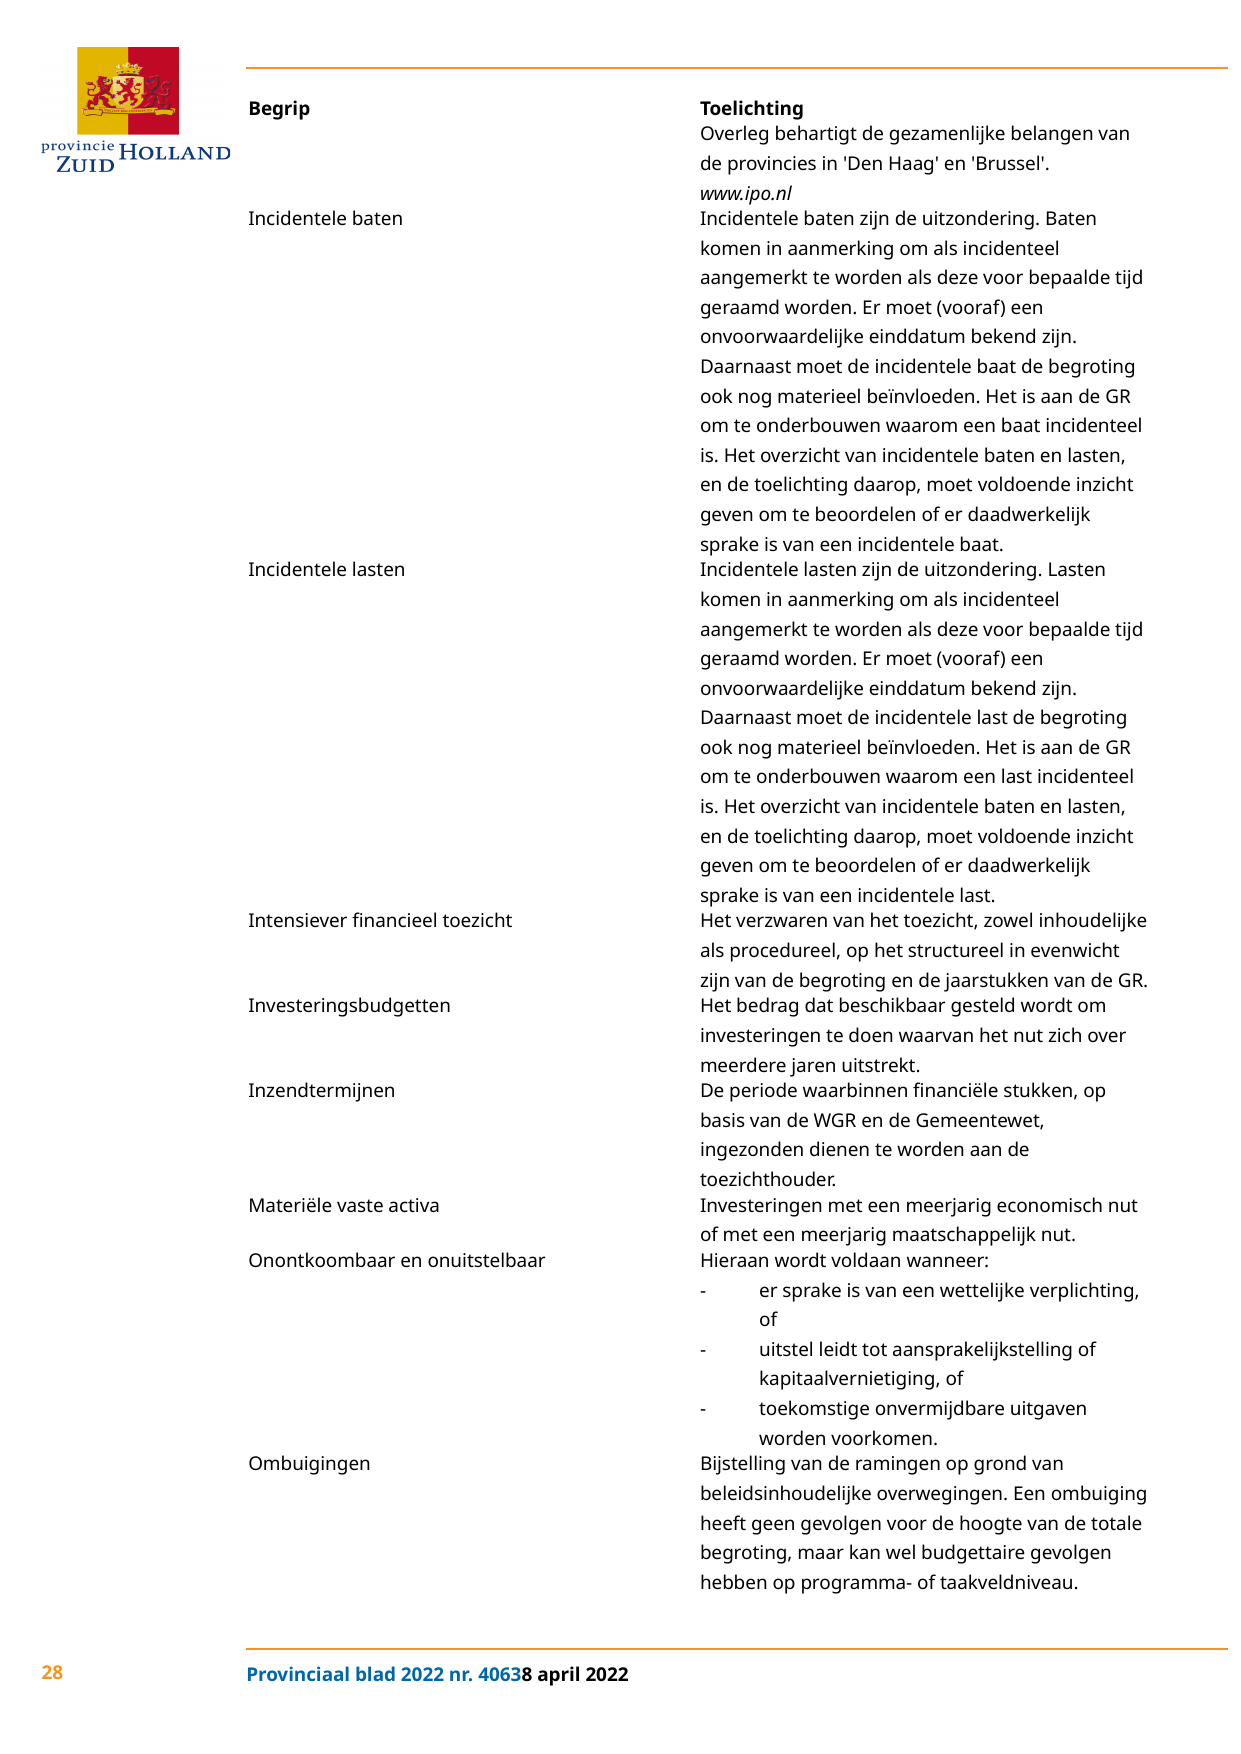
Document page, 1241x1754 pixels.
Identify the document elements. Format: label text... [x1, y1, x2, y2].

table_cell Onontkoombaar en onuitstelbaar [248, 1247, 700, 1451]
table_cell Het verzwaren van het toezicht, zowel inhoudelijke als procedureel, op het structureel in evenwicht zijn van de begroting en de jaarstukken van de GR. [700, 908, 1152, 993]
table_cell Het bedrag dat beschikbaar gesteld wordt om investeringen te doen waarvan het nut zich over meerdere jaren uitstrekt. [700, 993, 1152, 1077]
table_cell Investeringen met een meerjarig economisch nut of met een meerjarig maatschappelijk nut. [700, 1192, 1152, 1247]
table_header Toelichting [700, 95, 1152, 121]
table_cell Incidentele lasten [248, 557, 700, 908]
table_cell Hieraan wordt voldaan wanneer: er sprake is van een wettelijke verplichting, of uitstel leidt tot aansprakelijkstelling of kapitaalvernietiging, of toekomstige onvermijdbare uitgaven worden voorkomen. [700, 1247, 1152, 1451]
table_cell Ombuigingen [248, 1451, 700, 1594]
table_cell De periode waarbinnen financiële stukken, op basis van de WGR en de Gemeentewet, ingezonden dienen te worden aan de toezichthouder. [700, 1078, 1152, 1192]
table_cell Materiële vaste activa [248, 1192, 700, 1247]
table_cell Incidentele baten [248, 205, 700, 557]
table_cell Inzendtermijnen [248, 1078, 700, 1192]
table_cell Investeringsbudgetten [248, 993, 700, 1077]
table_cell Incidentele lasten zijn de uitzondering. Lasten komen in aanmerking om als incidenteel aangemerkt te worden als deze voor bepaalde tijd geraamd worden. Er moet (vooraf) een onvoorwaardelijke einddatum bekend zijn. Daarnaast moet de incidentele last de begroting ook nog materieel beïnvloeden. Het is aan de GR om te onderbouwen waarom een last incidenteel is. Het overzicht van incidentele baten en lasten, en de toelichting daarop, moet voldoende inzicht geven om te beoordelen of er daadwerkelijk sprake is van een incidentele last. [700, 557, 1152, 908]
table_cell Bijstelling van de ramingen op grond van beleidsinhoudelijke overwegingen. Een ombuiging heeft geen gevolgen voor de hoogte van de totale begroting, maar kan wel budgettaire gevolgen hebben op programma- of taakveldniveau. [700, 1451, 1152, 1594]
table_cell Overleg behartigt de gezamenlijke belangen van de provincies in 'Den Haag' en 'Brussel'. www.ipo.nl [700, 121, 1152, 205]
table_cell Incidentele baten zijn de uitzondering. Baten komen in aanmerking om als incidenteel aangemerkt te worden als deze voor bepaalde tijd geraamd worden. Er moet (vooraf) een onvoorwaardelijke einddatum bekend zijn. Daarnaast moet de incidentele baat de begroting ook nog materieel beïnvloeden. Het is aan de GR om te onderbouwen waarom een baat incidenteel is. Het overzicht van incidentele baten en lasten, en de toelichting daarop, moet voldoende inzicht geven om te beoordelen of er daadwerkelijk sprake is van een incidentele baat. [700, 205, 1152, 557]
table_cell Intensiever financieel toezicht [248, 908, 700, 993]
table_cell [248, 121, 700, 205]
table_header Begrip [248, 95, 700, 121]
picture [41, 47, 231, 172]
